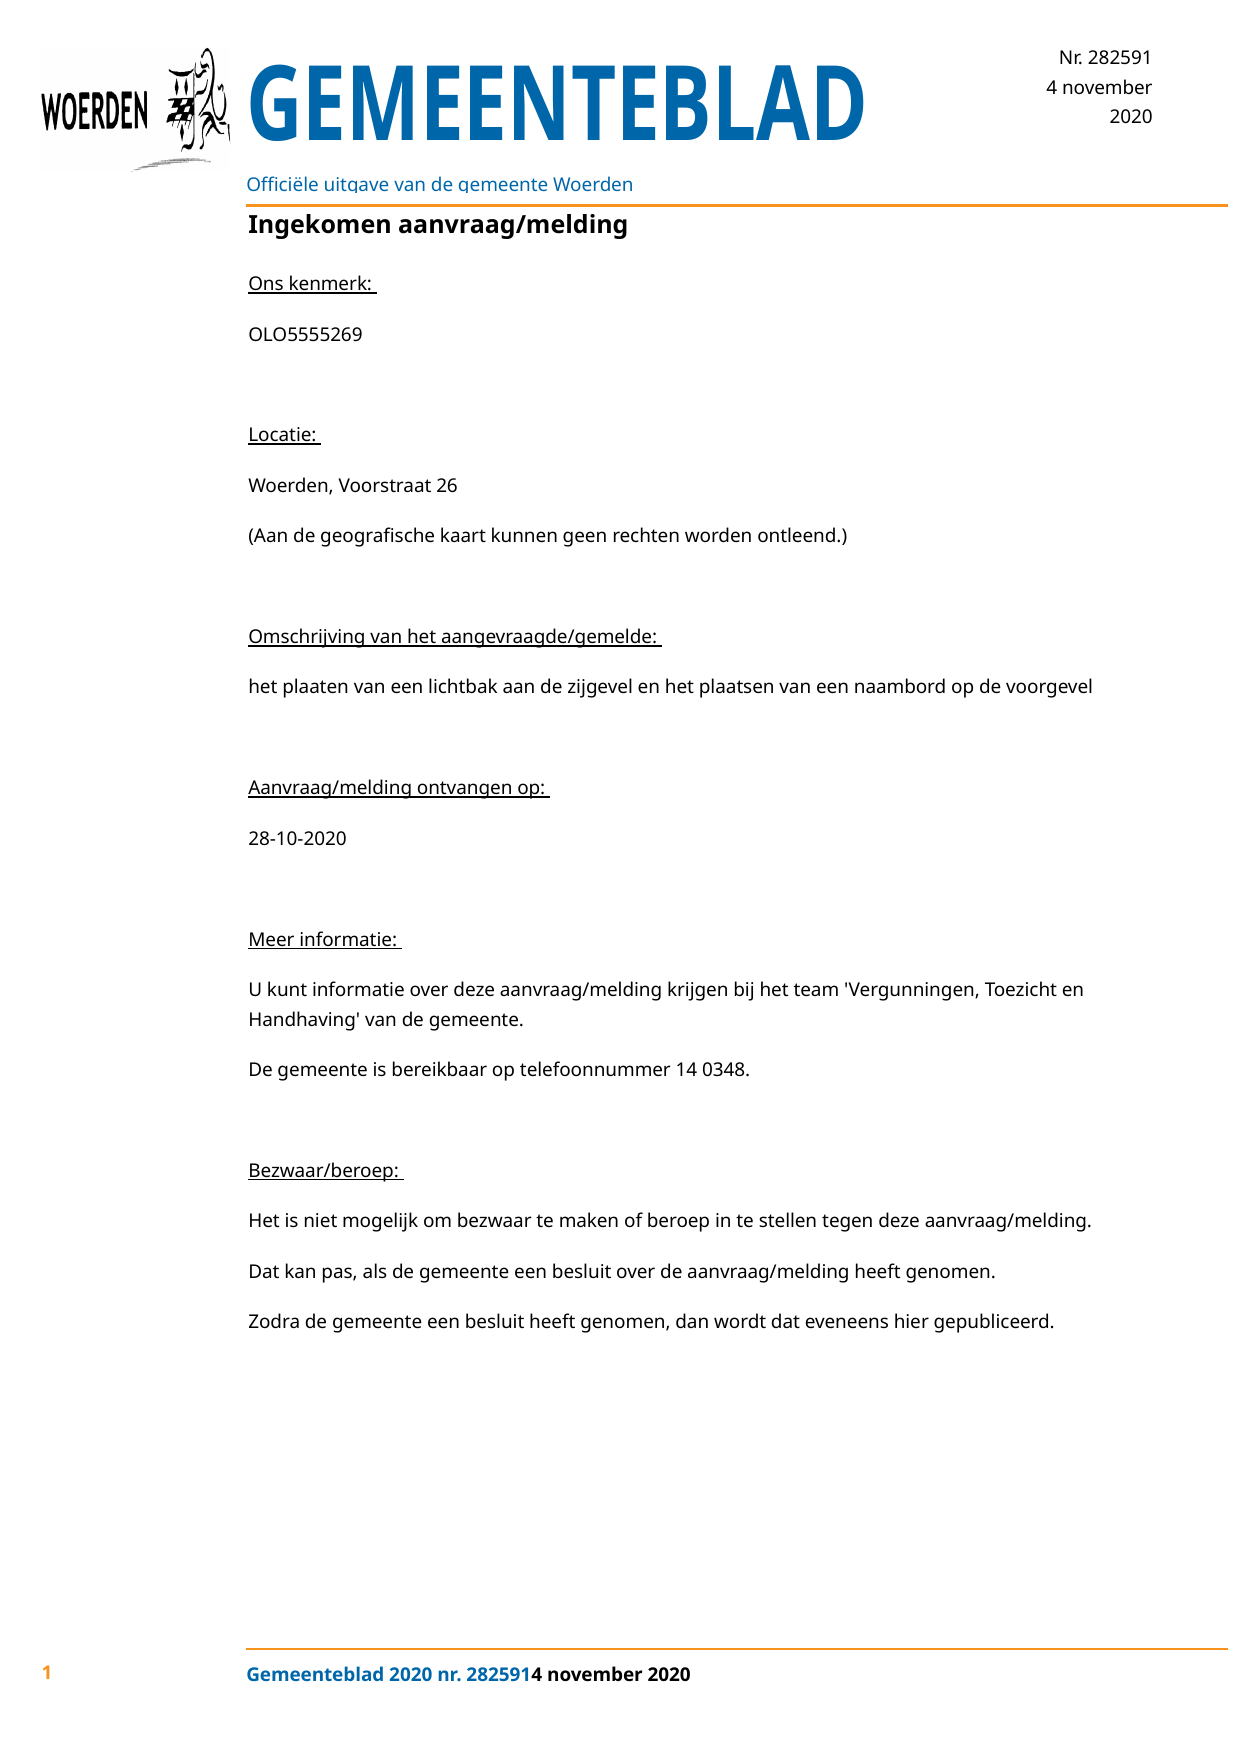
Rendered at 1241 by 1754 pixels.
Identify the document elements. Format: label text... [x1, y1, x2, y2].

text OLO5555269 [248, 321, 1152, 346]
text Het is niet mogelijk om bezwaar te maken of beroep in te stellen tegen deze aanvraag/melding. [248, 1207, 1152, 1233]
text Woerden, Voorstraat 26 [248, 472, 1152, 498]
text Dat kan pas, als de gemeente een besluit over de aanvraag/melding heeft genomen. [248, 1258, 1152, 1283]
text U kunt informatie over deze aanvraag/melding krijgen bij het team 'Vergunningen, Toezicht en Handhaving' van de gemeente. [248, 976, 1152, 1031]
text Locatie: [248, 422, 1152, 447]
text het plaaten van een lichtbak aan de zijgevel en het plaatsen van een naambord op de voorgevel [248, 674, 1152, 699]
text Meer informatie: [248, 926, 1152, 951]
text (Aan de geografische kaart kunnen geen rechten worden ontleend.) [248, 522, 1152, 548]
picture [41, 47, 231, 172]
text De gemeente is bereikbaar op telefoonnummer 14 0348. [248, 1056, 1152, 1082]
text Zodra de gemeente een besluit heeft genomen, dan wordt dat eveneens hier gepubliceerd. [248, 1308, 1152, 1334]
text Ons kenmerk: [248, 270, 1152, 296]
text Bezwaar/beroep: [248, 1157, 1152, 1183]
text Aanvraag/melding ontvangen op: [248, 774, 1152, 800]
text Omschrijving van het aangevraagde/gemelde: [248, 623, 1152, 649]
text Ingekomen aanvraag/melding [248, 207, 1152, 241]
text 28-10-2020 [248, 825, 1152, 851]
